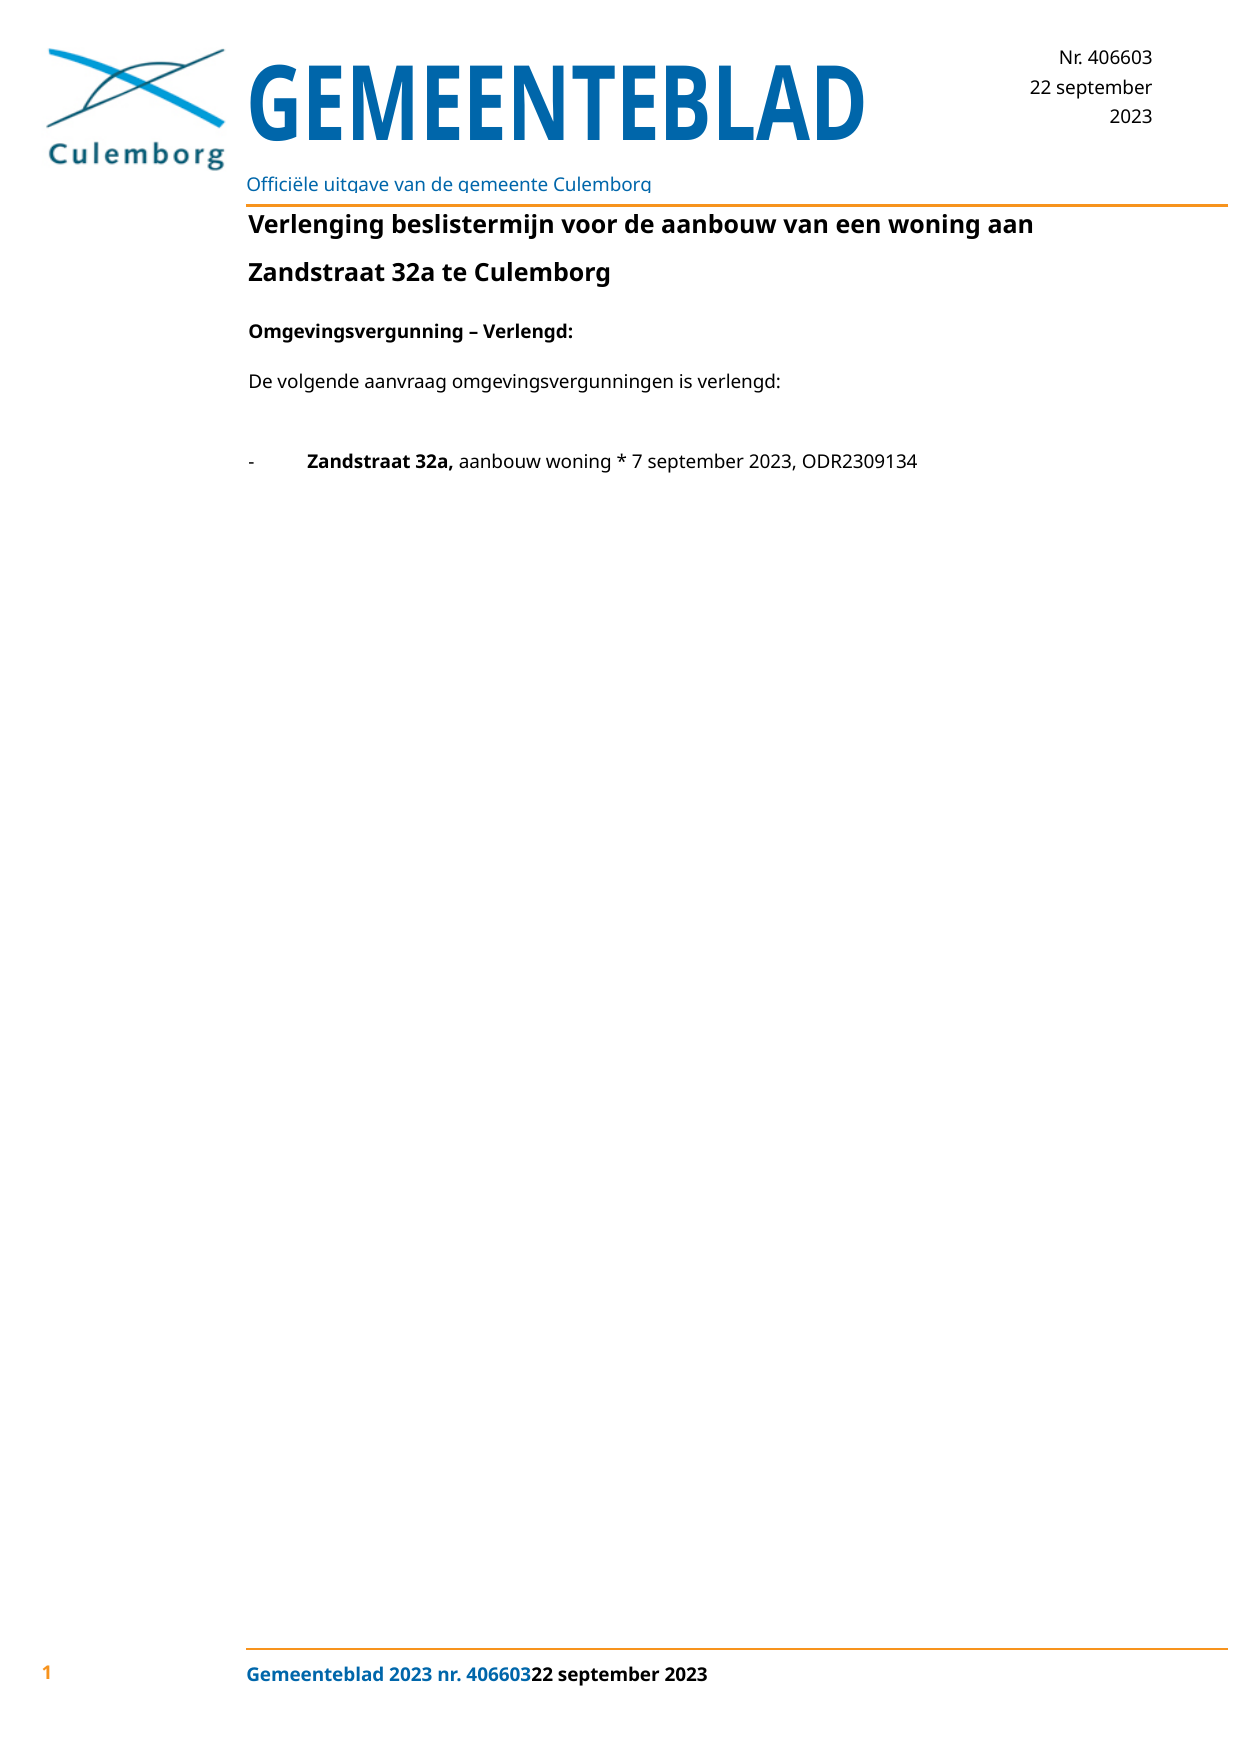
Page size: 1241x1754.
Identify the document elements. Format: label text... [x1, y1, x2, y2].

text Verlenging beslistermijn voor de aanbouw van een woning aan Zandstraat 32a te Culemborg [248, 207, 1152, 288]
text De volgende aanvraag omgevingsvergunningen is verlengd: [248, 368, 1152, 394]
text Omgevingsvergunning – Verlengd: [248, 318, 1152, 344]
list Zandstraat 32a, aanbouw woning * 7 september 2023, ODR2309134 [248, 448, 1152, 474]
picture [41, 47, 231, 172]
